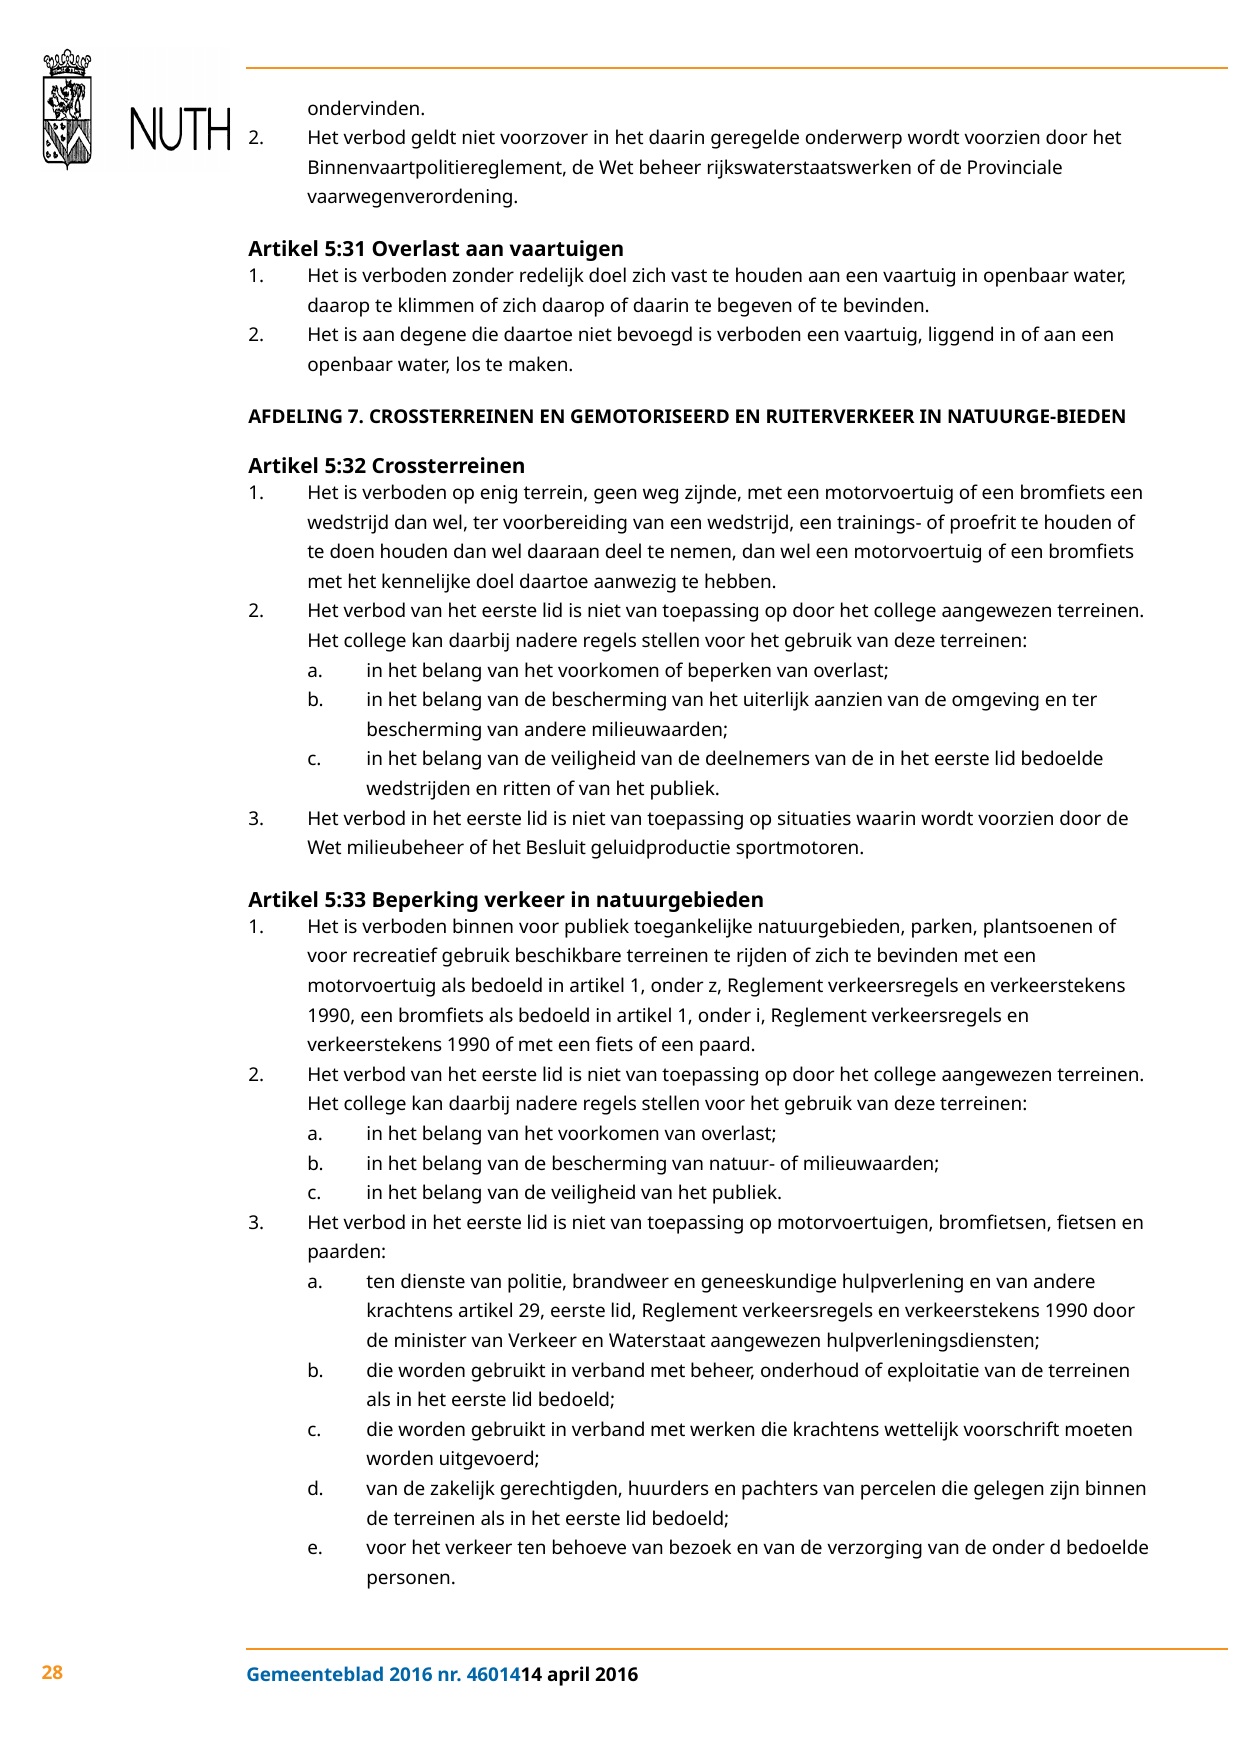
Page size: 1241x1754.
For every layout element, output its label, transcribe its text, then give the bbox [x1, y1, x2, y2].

list Het is verboden binnen voor publiek toegankelijke natuurgebieden, parken, plantsoenen of voor recreatief gebruik beschikbare terreinen te rijden of zich te bevinden met een motorvoertuig als bedoeld in artikel 1, onder z, Reglement verkeersregels en verkeerstekens 1990, een bromfiets als bedoeld in artikel 1, onder i, Reglement verkeersregels en verkeerstekens 1990 of met een fiets of een paard. [248, 913, 1152, 1057]
list voor het verkeer ten behoeve van bezoek en van de verzorging van de onder d bedoelde personen. [307, 1534, 1152, 1590]
list ten dienste van politie, brandweer en geneeskundige hulpverlening en van andere krachtens artikel 29, eerste lid, Reglement verkeersregels en verkeerstekens 1990 door de minister van Verkeer en Waterstaat aangewezen hulpverleningsdiensten; [307, 1268, 1152, 1353]
list Het is verboden zonder redelijk doel zich vast te houden aan een vaartuig in openbaar water, daarop te klimmen of zich daarop of daarin te begeven of te bevinden. [248, 262, 1152, 318]
list die worden gebruikt in verband met beheer, onderhoud of exploitatie van de terreinen als in het eerste lid bedoeld; [307, 1357, 1152, 1412]
list Het verbod van het eerste lid is niet van toepassing op door het college aangewezen terreinen. Het college kan daarbij nadere regels stellen voor het gebruik van deze terreinen: [248, 598, 1152, 653]
list Het verbod van het eerste lid is niet van toepassing op door het college aangewezen terreinen. Het college kan daarbij nadere regels stellen voor het gebruik van deze terreinen: [248, 1061, 1152, 1116]
text AFDELING 7. CROSSTERREINEN EN GEMOTORISEERD EN RUITERVERKEER IN NATUURGE-BIEDEN [248, 402, 1152, 430]
list die worden gebruikt in verband met werken die krachtens wettelijk voorschrift moeten worden uitgevoerd; [307, 1416, 1152, 1471]
text Artikel 5:31 Overlast aan vaartuigen [248, 234, 1152, 262]
list Het is verboden op enig terrein, geen weg zijnde, met een motorvoertuig of een bromfiets een wedstrijd dan wel, ter voorbereiding van een wedstrijd, een trainings- of proefrit te houden of te doen houden dan wel daaraan deel te nemen, dan wel een motorvoertuig of een bromfiets met het kennelijke doel daartoe aanwezig te hebben. [248, 479, 1152, 594]
picture [41, 47, 231, 172]
list Het verbod in het eerste lid is niet van toepassing op motorvoertuigen, bromfietsen, fietsen en paarden: [248, 1209, 1152, 1264]
text Artikel 5:32 Crossterreinen [248, 451, 1152, 479]
text Artikel 5:33 Beperking verkeer in natuurgebieden [248, 885, 1152, 913]
list in het belang van de bescherming van het uiterlijk aanzien van de omgeving en ter bescherming van andere milieuwaarden; [307, 686, 1152, 742]
list Het is aan degene die daartoe niet bevoegd is verboden een vaartuig, liggend in of aan een openbaar water, los te maken. [248, 322, 1152, 377]
list in het belang van het voorkomen of beperken van overlast; [307, 657, 1152, 682]
list in het belang van de veiligheid van de deelnemers van de in het eerste lid bedoelde wedstrijden en ritten of van het publiek. [307, 746, 1152, 801]
list ondervinden. [248, 95, 1152, 121]
list in het belang van de bescherming van natuur- of milieuwaarden; [307, 1150, 1152, 1176]
list in het belang van de veiligheid van het publiek. [307, 1179, 1152, 1205]
list Het verbod geldt niet voorzover in het daarin geregelde onderwerp wordt voorzien door het Binnenvaartpolitiereglement, de Wet beheer rijkswaterstaatswerken of de Provinciale vaarwegenverordening. [248, 124, 1152, 209]
list van de zakelijk gerechtigden, huurders en pachters van percelen die gelegen zijn binnen de terreinen als in het eerste lid bedoeld; [307, 1475, 1152, 1531]
list Het verbod in het eerste lid is niet van toepassing op situaties waarin wordt voorzien door de Wet milieubeheer of het Besluit geluidproductie sportmotoren. [248, 805, 1152, 860]
list in het belang van het voorkomen van overlast; [307, 1120, 1152, 1146]
